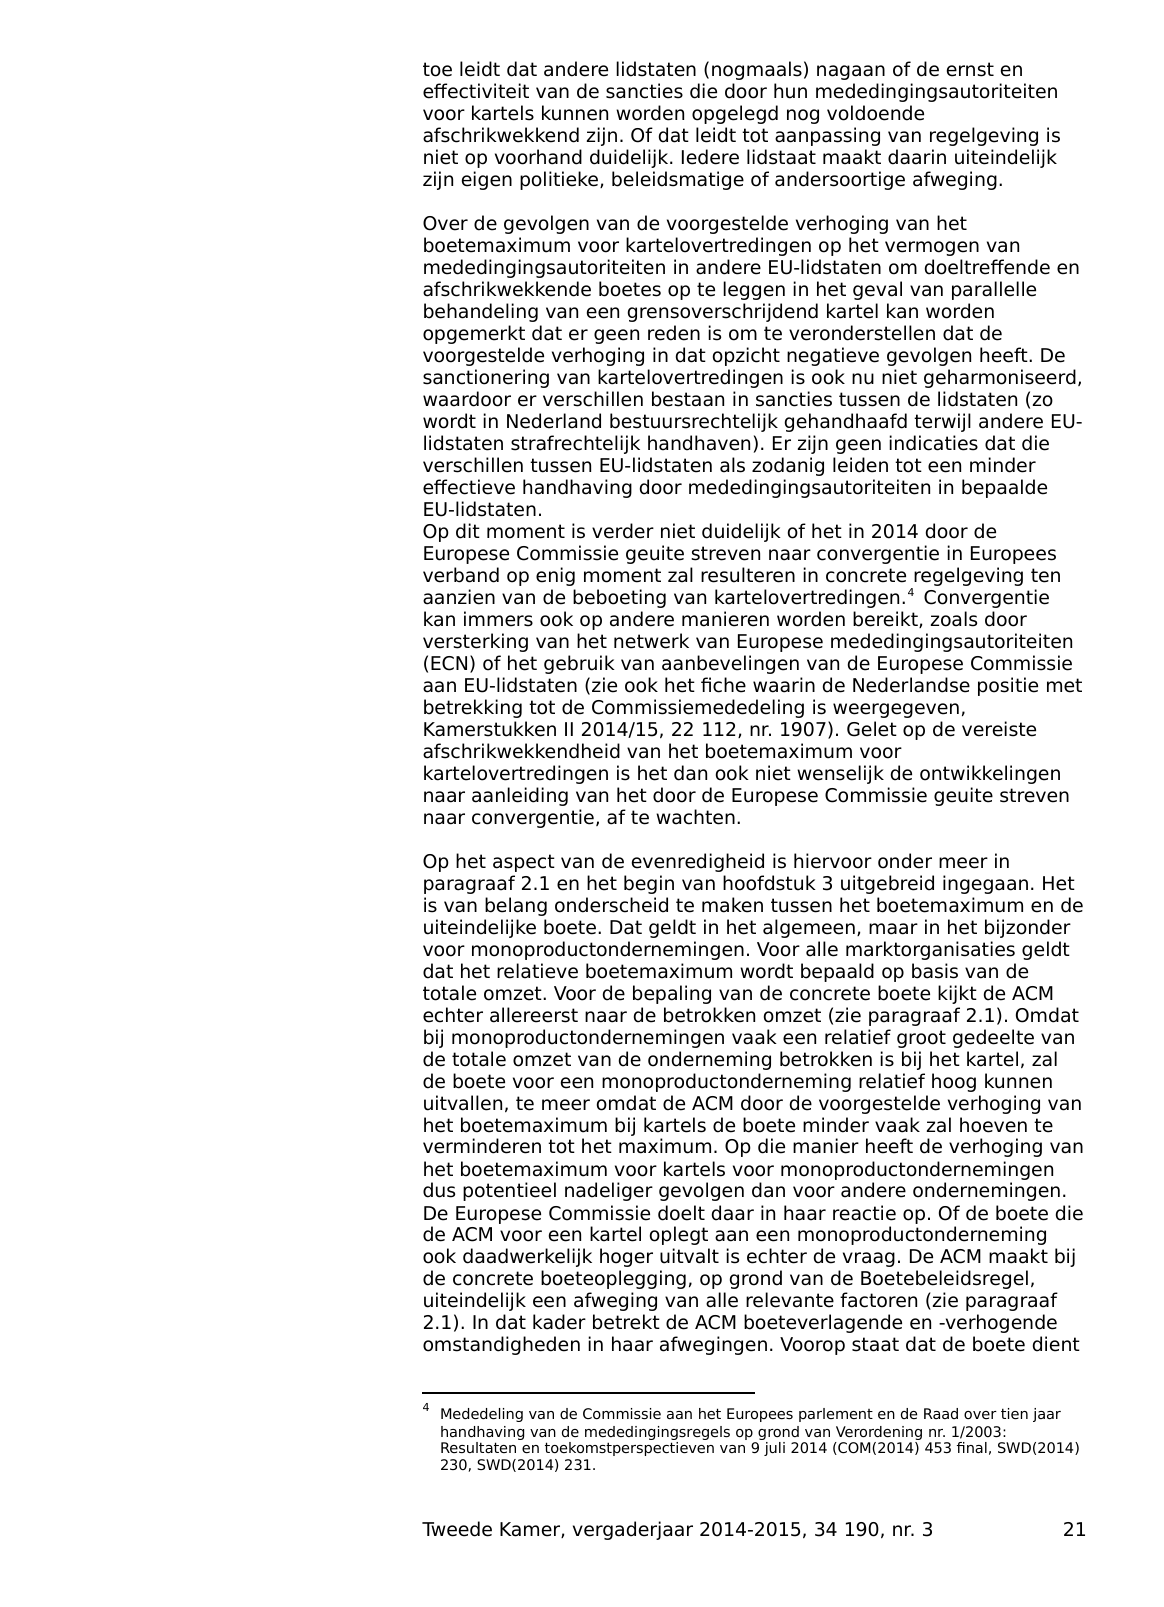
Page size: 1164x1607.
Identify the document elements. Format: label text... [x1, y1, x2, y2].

text toe leidt dat andere lidstaten (nogmaals) nagaan of de ernst en effectiviteit van de sancties die door hun mededingingsautoriteiten voor kartels kunnen worden opgelegd nog voldoende afschrikwekkend zijn. Of dat leidt tot aanpassing van regelgeving is niet op voorhand duidelijk. Iedere lidstaat maakt daarin uiteindelijk zijn eigen politieke, beleidsmatige of andersoortige afweging. [422, 59, 1087, 191]
text Op het aspect van de evenredigheid is hiervoor onder meer in paragraaf 2.1 en het begin van hoofdstuk 3 uitgebreid ingegaan. Het is van belang onderscheid te maken tussen het boetemaximum en de uiteindelijke boete. Dat geldt in het algemeen, maar in het bijzonder voor monoproductondernemingen. Voor alle marktorganisaties geldt dat het relatieve boetemaximum wordt bepaald op basis van de totale omzet. Voor de bepaling van de concrete boete kijkt de ACM echter allereerst naar de betrokken omzet (zie paragraaf 2.1). Omdat bij monoproductondernemingen vaak een relatief groot gedeelte van de totale omzet van de onderneming betrokken is bij het kartel, zal de boete voor een monoproductonderneming relatief hoog kunnen uitvallen, te meer omdat de ACM door de voorgestelde verhoging van het boetemaximum bij kartels de boete minder vaak zal hoeven te verminderen tot het maximum. Op die manier heeft de verhoging van het boetemaximum voor kartels voor monoproductondernemingen dus potentieel nadeliger gevolgen dan voor andere ondernemingen. De Europese Commissie doelt daar in haar reactie op. Of de boete die de ACM voor een kartel oplegt aan een monoproductonderneming ook daadwerkelijk hoger uitvalt is echter de vraag. De ACM maakt bij de concrete boeteoplegging, op grond van de Boetebeleidsregel, uiteindelijk een afweging van alle relevante factoren (zie paragraaf 2.1). In dat kader betrekt de ACM boeteverlagende en -verhogende omstandigheden in haar afwegingen. Voorop staat dat de boete dient [422, 851, 1087, 1356]
text Over de gevolgen van de voorgestelde verhoging van het boetemaximum voor kartelovertredingen op het vermogen van mededingingsautoriteiten in andere EU-lidstaten om doeltreffende en afschrikwekkende boetes op te leggen in het geval van parallelle behandeling van een grensoverschrijdend kartel kan worden opgemerkt dat er geen reden is om te veronderstellen dat de voorgestelde verhoging in dat opzicht negatieve gevolgen heeft. De sanctionering van kartelovertredingen is ook nu niet geharmoniseerd, waardoor er verschillen bestaan in sancties tussen de lidstaten (zo wordt in Nederland bestuursrechtelijk gehandhaafd terwijl andere EU-lidstaten strafrechtelijk handhaven). Er zijn geen indicaties dat die verschillen tussen EU-lidstaten als zodanig leiden tot een minder effectieve handhaving door mededingingsautoriteiten in bepaalde EU-lidstaten. [422, 213, 1087, 521]
text Mededeling van de Commissie aan het Europees parlement en de Raad over tien jaar handhaving van de mededingingsregels op grond van Verordening nr. 1/2003: Resultaten en toekomstperspectieven van 9 juli 2014 (COM(2014) 453 final, SWD(2014) 230, SWD(2014) 231. [422, 1402, 1087, 1474]
text Op dit moment is verder niet duidelijk of het in 2014 door de Europese Commissie geuite streven naar convergentie in Europees verband op enig moment zal resulteren in concrete regelgeving ten aanzien van de beboeting van kartelovertredingen. Convergentie kan immers ook op andere manieren worden bereikt, zoals door versterking van het netwerk van Europese mededingingsautoriteiten (ECN) of het gebruik van aanbevelingen van de Europese Commissie aan EU-lidstaten (zie ook het fiche waarin de Nederlandse positie met betrekking tot de Commissiemededeling is weergegeven, Kamerstukken II 2014/15, 22 112, nr. 1907). Gelet op de vereiste afschrikwekkendheid van het boetemaximum voor kartelovertredingen is het dan ook niet wenselijk de ontwikkelingen naar aanleiding van het door de Europese Commissie geuite streven naar convergentie, af te wachten. [422, 521, 1087, 828]
